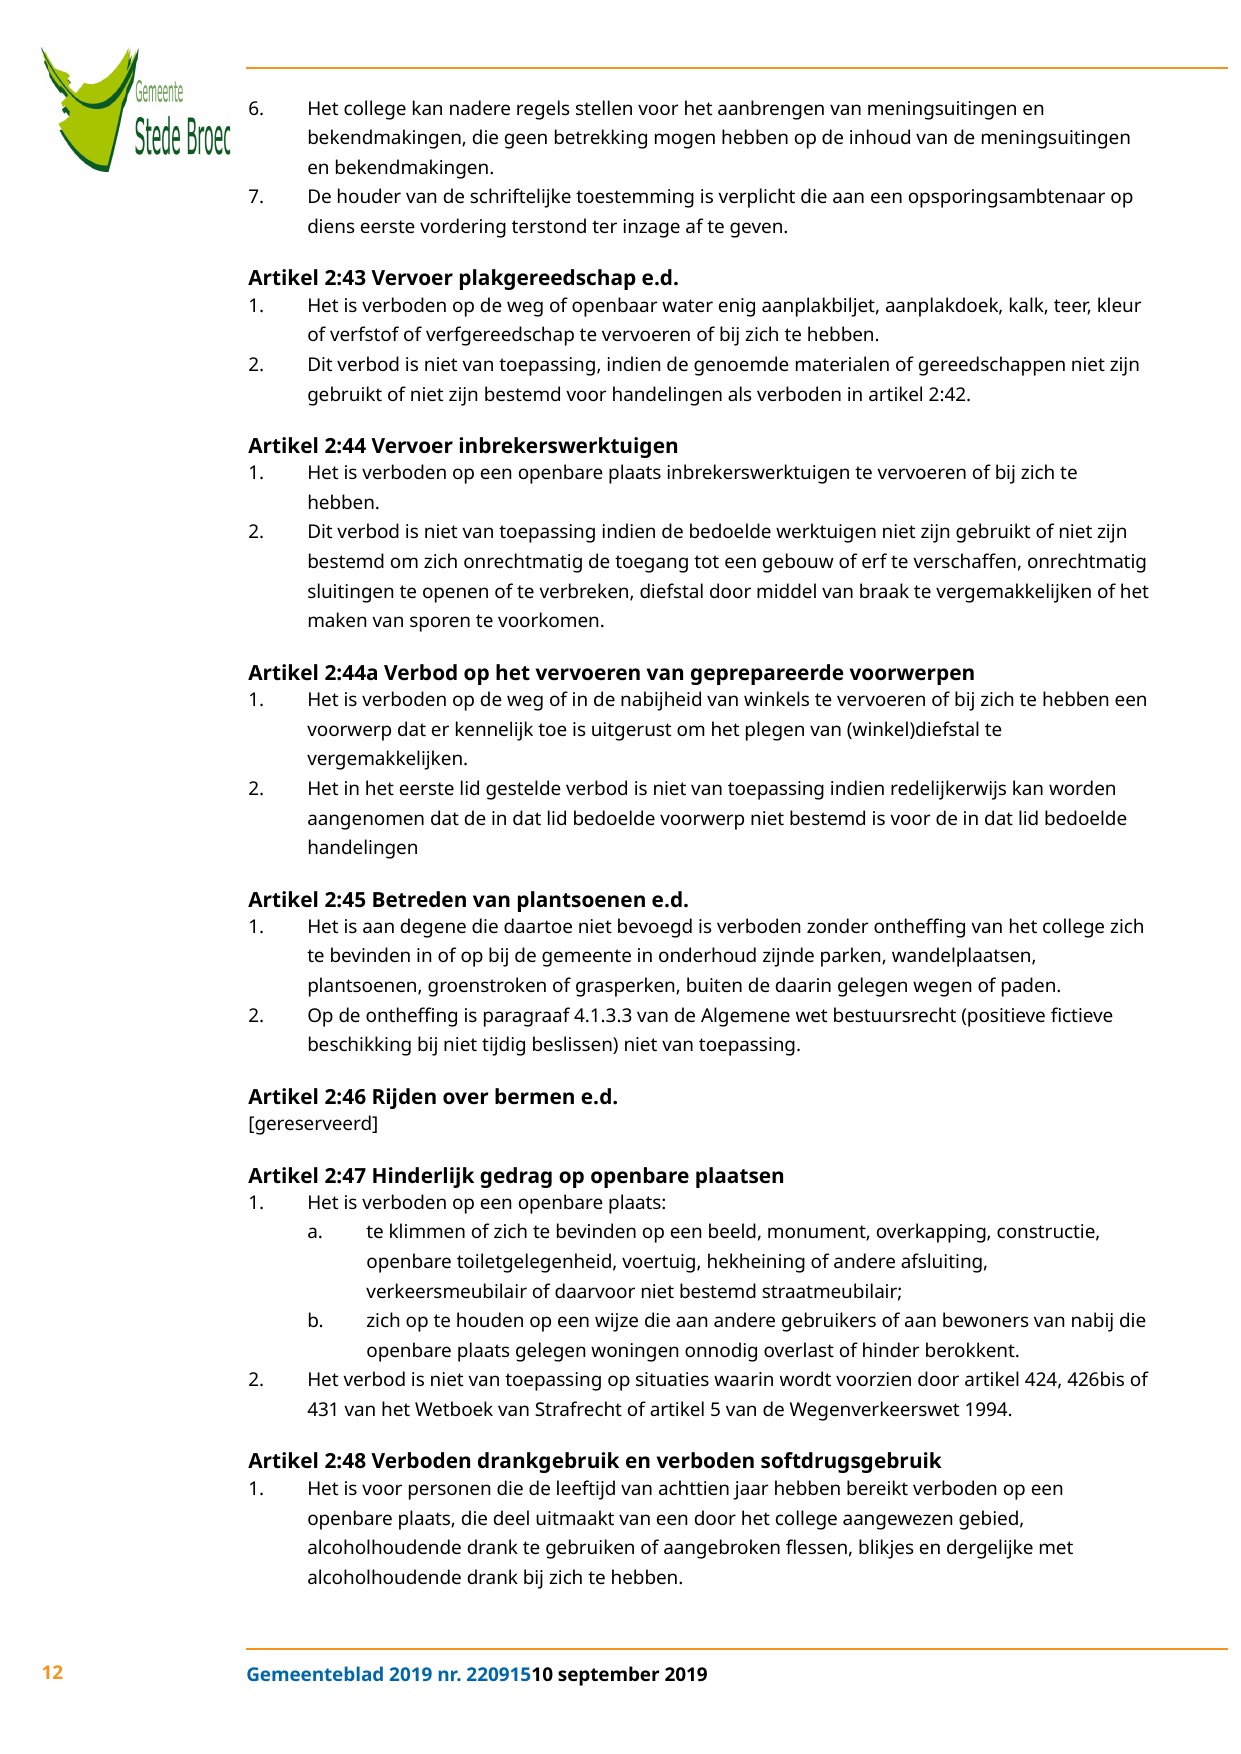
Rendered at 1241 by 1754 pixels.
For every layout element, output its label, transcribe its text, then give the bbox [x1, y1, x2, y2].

list Dit verbod is niet van toepassing, indien de genoemde materialen of gereedschappen niet zijn gebruikt of niet zijn bestemd voor handelingen als verboden in artikel 2:42. [248, 351, 1152, 406]
list De houder van de schriftelijke toestemming is verplicht die aan een opsporingsambtenaar op diens eerste vordering terstond ter inzage af te geven. [248, 183, 1152, 239]
list Het is verboden op de weg of in de nabijheid van winkels te vervoeren of bij zich te hebben een voorwerp dat er kennelijk toe is uitgerust om het plegen van (winkel)diefstal te vergemakkelijken. [248, 686, 1152, 771]
list te klimmen of zich te bevinden op een beeld, monument, overkapping, constructie, openbare toiletgelegenheid, voertuig, hekheining of andere afsluiting, verkeersmeubilair of daarvoor niet bestemd straatmeubilair; [307, 1219, 1152, 1304]
text Artikel 2:45 Betreden van plantsoenen e.d. [248, 885, 1152, 913]
text Artikel 2:46 Rijden over bermen e.d. [248, 1082, 1152, 1110]
text Artikel 2:44a Verbod op het vervoeren van geprepareerde voorwerpen [248, 658, 1152, 686]
text Artikel 2:47 Hinderlijk gedrag op openbare plaatsen [248, 1161, 1152, 1189]
list Het is verboden op de weg of openbaar water enig aanplakbiljet, aanplakdoek, kalk, teer, kleur of verfstof of verfgereedschap te vervoeren of bij zich te hebben. [248, 292, 1152, 347]
picture [41, 47, 231, 172]
text Artikel 2:44 Vervoer inbrekerswerktuigen [248, 431, 1152, 459]
list Het verbod is niet van toepassing op situaties waarin wordt voorzien door artikel 424, 426bis of 431 van het Wetboek van Strafrecht of artikel 5 van de Wegenverkeerswet 1994. [248, 1367, 1152, 1422]
list zich op te houden op een wijze die aan andere gebruikers of aan bewoners van nabij die openbare plaats gelegen woningen onnodig overlast of hinder berokkent. [307, 1307, 1152, 1363]
list Het is verboden op een openbare plaats: [248, 1189, 1152, 1215]
list Dit verbod is niet van toepassing indien de bedoelde werktuigen niet zijn gebruikt of niet zijn bestemd om zich onrechtmatig de toegang tot een gebouw of erf te verschaffen, onrechtmatig sluitingen te openen of te verbreken, diefstal door middel van braak te vergemakkelijken of het maken van sporen te voorkomen. [248, 519, 1152, 633]
list Het is aan degene die daartoe niet bevoegd is verboden zonder ontheffing van het college zich te bevinden in of op bij de gemeente in onderhoud zijnde parken, wandelplaatsen, plantsoenen, groenstroken of grasperken, buiten de daarin gelegen wegen of paden. [248, 913, 1152, 998]
list Het in het eerste lid gestelde verbod is niet van toepassing indien redelijkerwijs kan worden aangenomen dat de in dat lid bedoelde voorwerp niet bestemd is voor de in dat lid bedoelde handelingen [248, 775, 1152, 860]
text [gereserveerd] [248, 1110, 1152, 1136]
text Artikel 2:48 Verboden drankgebruik en verboden softdrugsgebruik [248, 1447, 1152, 1475]
list Het is voor personen die de leeftijd van achttien jaar hebben bereikt verboden op een openbare plaats, die deel uitmaakt van een door het college aangewezen gebied, alcoholhoudende drank te gebruiken of aangebroken flessen, blikjes en dergelijke met alcoholhoudende drank bij zich te hebben. [248, 1475, 1152, 1589]
list Het college kan nadere regels stellen voor het aanbrengen van meningsuitingen en bekendmakingen, die geen betrekking mogen hebben op de inhoud van de meningsuitingen en bekendmakingen. [248, 95, 1152, 180]
list Op de ontheffing is paragraaf 4.1.3.3 van de Algemene wet bestuursrecht (positieve fictieve beschikking bij niet tijdig beslissen) niet van toepassing. [248, 1002, 1152, 1057]
text Artikel 2:43 Vervoer plakgereedschap e.d. [248, 263, 1152, 292]
list Het is verboden op een openbare plaats inbrekerswerktuigen te vervoeren of bij zich te hebben. [248, 459, 1152, 515]
